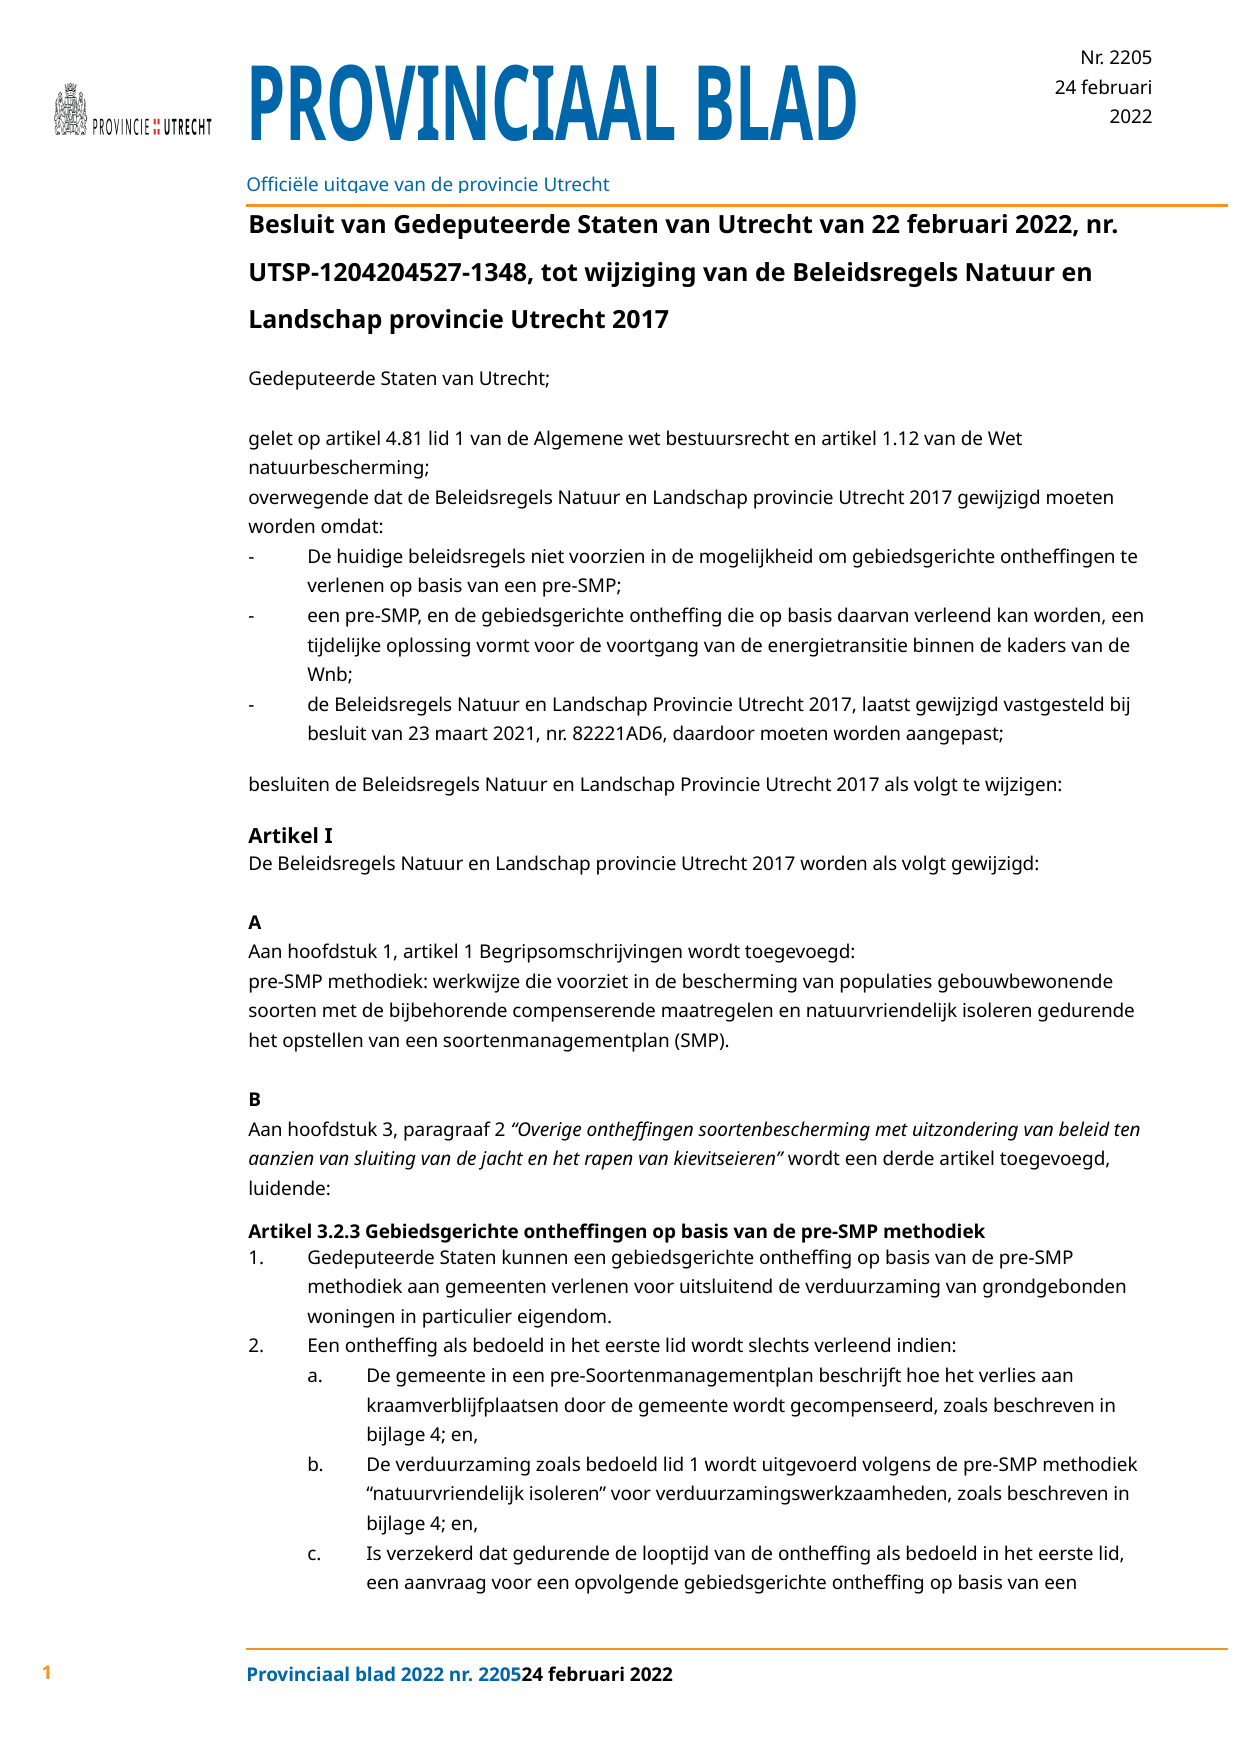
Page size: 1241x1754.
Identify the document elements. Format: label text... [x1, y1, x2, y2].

text Artikel 3.2.3 Gebiedsgerichte ontheffingen op basis van de pre-SMP methodiek [248, 1218, 1152, 1244]
text B [248, 1086, 1152, 1112]
text pre-SMP methodiek: werkwijze die voorziet in de bescherming van populaties gebouwbewonende soorten met de bijbehorende compenserende maatregelen en natuurvriendelijk isoleren gedurende het opstellen van een soortenmanagementplan (SMP). [248, 968, 1152, 1053]
list Een ontheffing als bedoeld in het eerste lid wordt slechts verleend indien: [248, 1333, 1152, 1358]
text overwegende dat de Beleidsregels Natuur en Landschap provincie Utrecht 2017 gewijzigd moeten worden omdat: [248, 484, 1152, 539]
list de Beleidsregels Natuur en Landschap Provincie Utrecht 2017, laatst gewijzigd vastgesteld bij besluit van 23 maart 2021, nr. 82221AD6, daardoor moeten worden aangepast; [248, 691, 1152, 746]
list een pre-SMP, en de gebiedsgerichte ontheffing die op basis daarvan verleend kan worden, een tijdelijke oplossing vormt voor de voortgang van de energietransitie binnen de kaders van de Wnb; [248, 602, 1152, 687]
text Besluit van Gedeputeerde Staten van Utrecht van 22 februari 2022, nr. UTSP-1204204527-1348, tot wijziging van de Beleidsregels Natuur en Landschap provincie Utrecht 2017 [248, 207, 1152, 336]
list Gedeputeerde Staten kunnen een gebiedsgerichte ontheffing op basis van de pre-SMP methodiek aan gemeenten verlenen voor uitsluitend de verduurzaming van grondgebonden woningen in particulier eigendom. [248, 1244, 1152, 1329]
text A [248, 909, 1152, 934]
text Artikel I [248, 821, 1152, 850]
list De gemeente in een pre-Soortenmanagementplan beschrijft hoe het verlies aan kraamverblijfplaatsen door de gemeente wordt gecompenseerd, zoals beschreven in bijlage 4; en, [307, 1362, 1152, 1447]
text besluiten de Beleidsregels Natuur en Landschap Provincie Utrecht 2017 als volgt te wijzigen: [248, 771, 1152, 797]
text De Beleidsregels Natuur en Landschap provincie Utrecht 2017 worden als volgt gewijzigd: [248, 850, 1152, 875]
list Is verzekerd dat gedurende de looptijd van de ontheffing als bedoeld in het eerste lid, een aanvraag voor een opvolgende gebiedsgerichte ontheffing op basis van een [307, 1540, 1152, 1595]
text Gedeputeerde Staten van Utrecht; [248, 366, 1152, 391]
text Aan hoofdstuk 1, artikel 1 Begripsomschrijvingen wordt toegevoegd: [248, 938, 1152, 964]
text gelet op artikel 4.81 lid 1 van de Algemene wet bestuursrecht en artikel 1.12 van de Wet natuurbescherming; [248, 425, 1152, 480]
text Aan hoofdstuk 3, paragraaf 2 “Overige ontheffingen soortenbescherming met uitzondering van beleid ten aanzien van sluiting van de jacht en het rapen van kievitseieren” wordt een derde artikel toegevoegd, luidende: [248, 1116, 1152, 1201]
list De verduurzaming zoals bedoeld lid 1 wordt uitgevoerd volgens de pre-SMP methodiek “natuurvriendelijk isoleren” voor verduurzamingswerkzaamheden, zoals beschreven in bijlage 4; en, [307, 1451, 1152, 1536]
list De huidige beleidsregels niet voorzien in de mogelijkheid om gebiedsgerichte ontheffingen te verlenen op basis van een pre-SMP; [248, 543, 1152, 598]
picture [41, 47, 231, 172]
